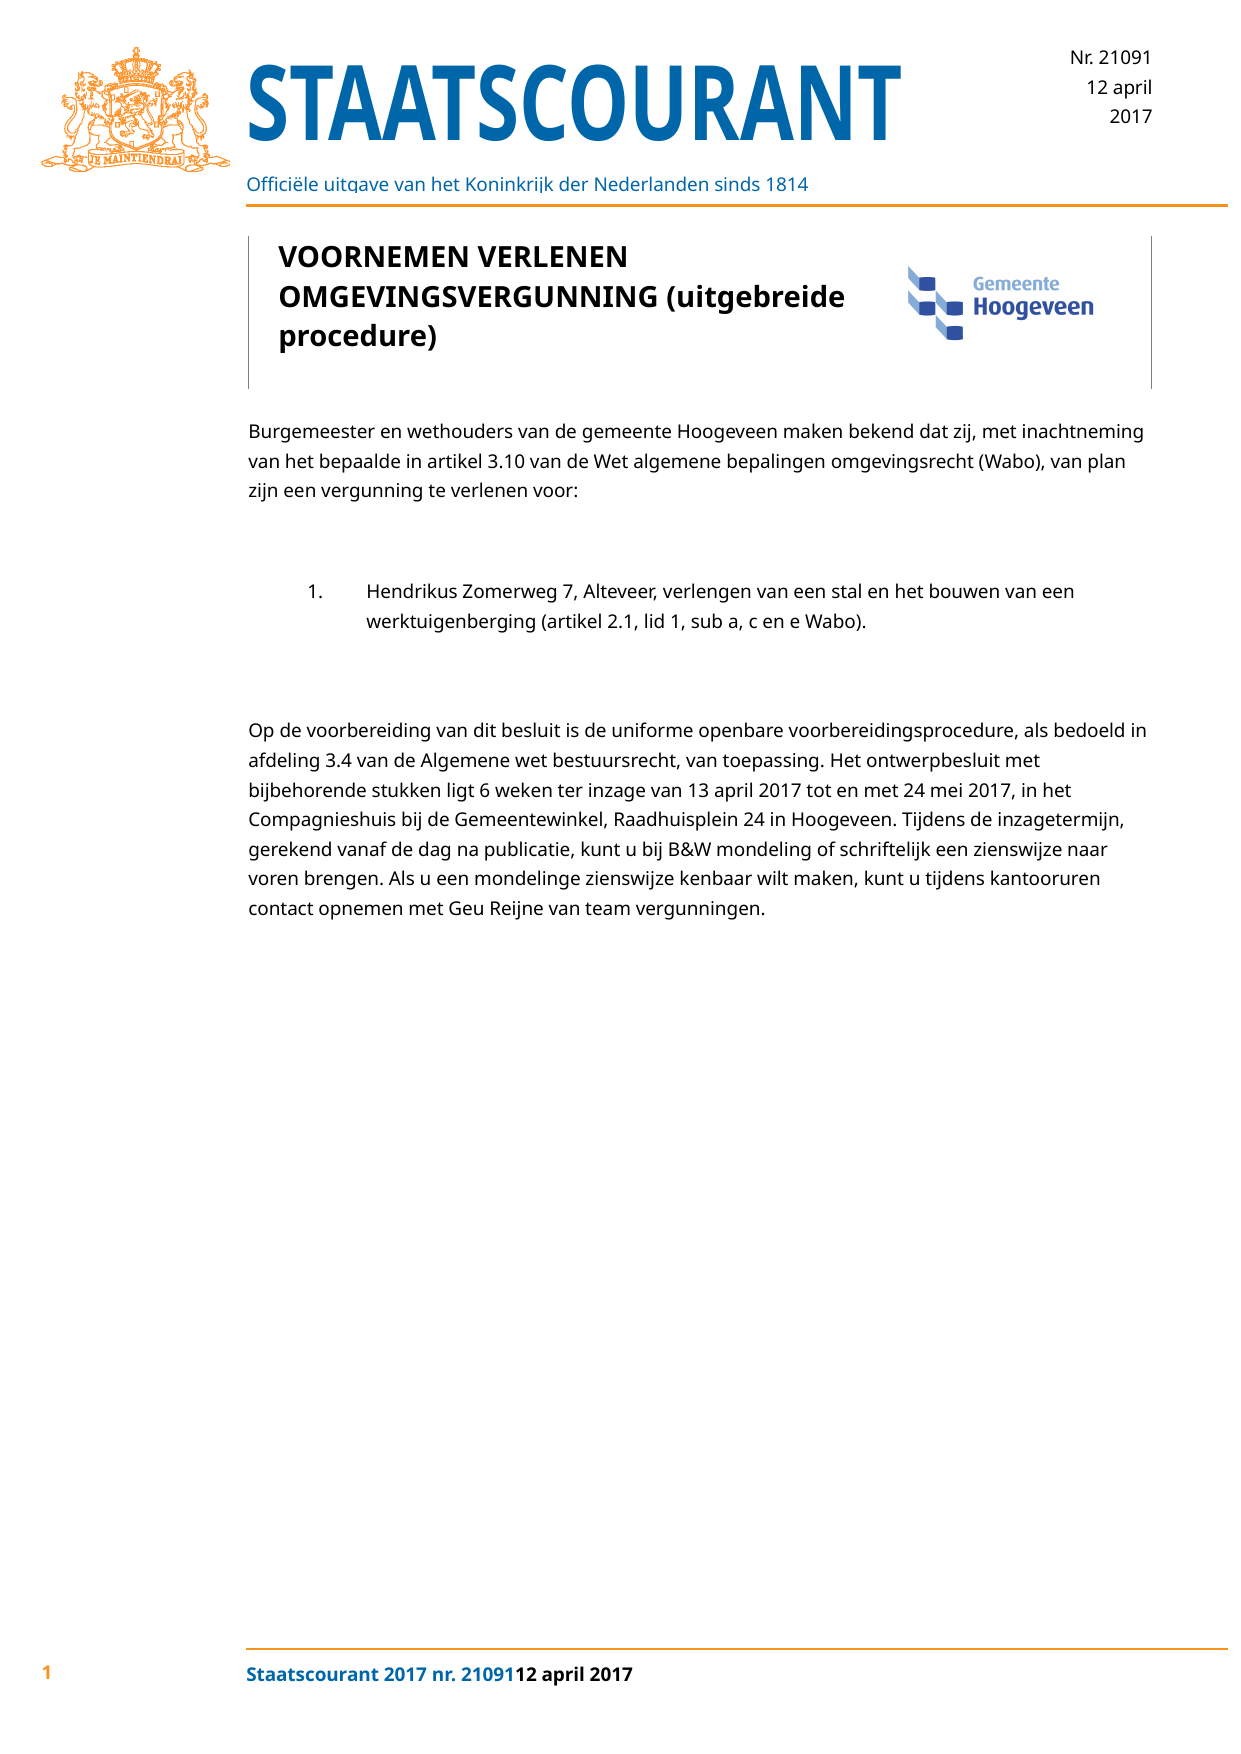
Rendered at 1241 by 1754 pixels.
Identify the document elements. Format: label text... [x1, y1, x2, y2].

list Hendrikus Zomerweg 7, Alteveer, verlengen van een stal en het bouwen van een werktuigenberging (artikel 2.1, lid 1, sub a, c en e Wabo). [307, 578, 1152, 634]
table_header VOORNEMEN VERLENEN OMGEVINGSVERGUNNING (uitgebreide procedure) [249, 236, 850, 389]
text Op de voorbereiding van dit besluit is de uniforme openbare voorbereidingsprocedure, als bedoeld in afdeling 3.4 van de Algemene wet bestuursrecht, van toepassing. Het ontwerpbesluit met bijbehorende stukken ligt 6 weken ter inzage van 13 april 2017 tot en met 24 mei 2017, in het Compagnieshuis bij de Gemeentewinkel, Raadhuisplein 24 in Hoogeveen. Tijdens de inzagetermijn, gerekend vanaf de dag na publicatie, kunt u bij B&W mondeling of schriftelijk een zienswijze naar voren brengen. Als u een mondelinge zienswijze kenbaar wilt maken, kunt u tijdens kantooruren contact opnemen met Geu Reijne van team vergunningen. [248, 718, 1152, 921]
picture [41, 47, 231, 172]
text Burgemeester en wethouders van de gemeente Hoogeveen maken bekend dat zij, met inachtneming van het bepaalde in artikel 3.10 van de Wet algemene bepalingen omgevingsrecht (Wabo), van plan zijn een vergunning te verlenen voor: [248, 418, 1152, 503]
table_header [850, 236, 1151, 389]
picture [882, 236, 1119, 364]
